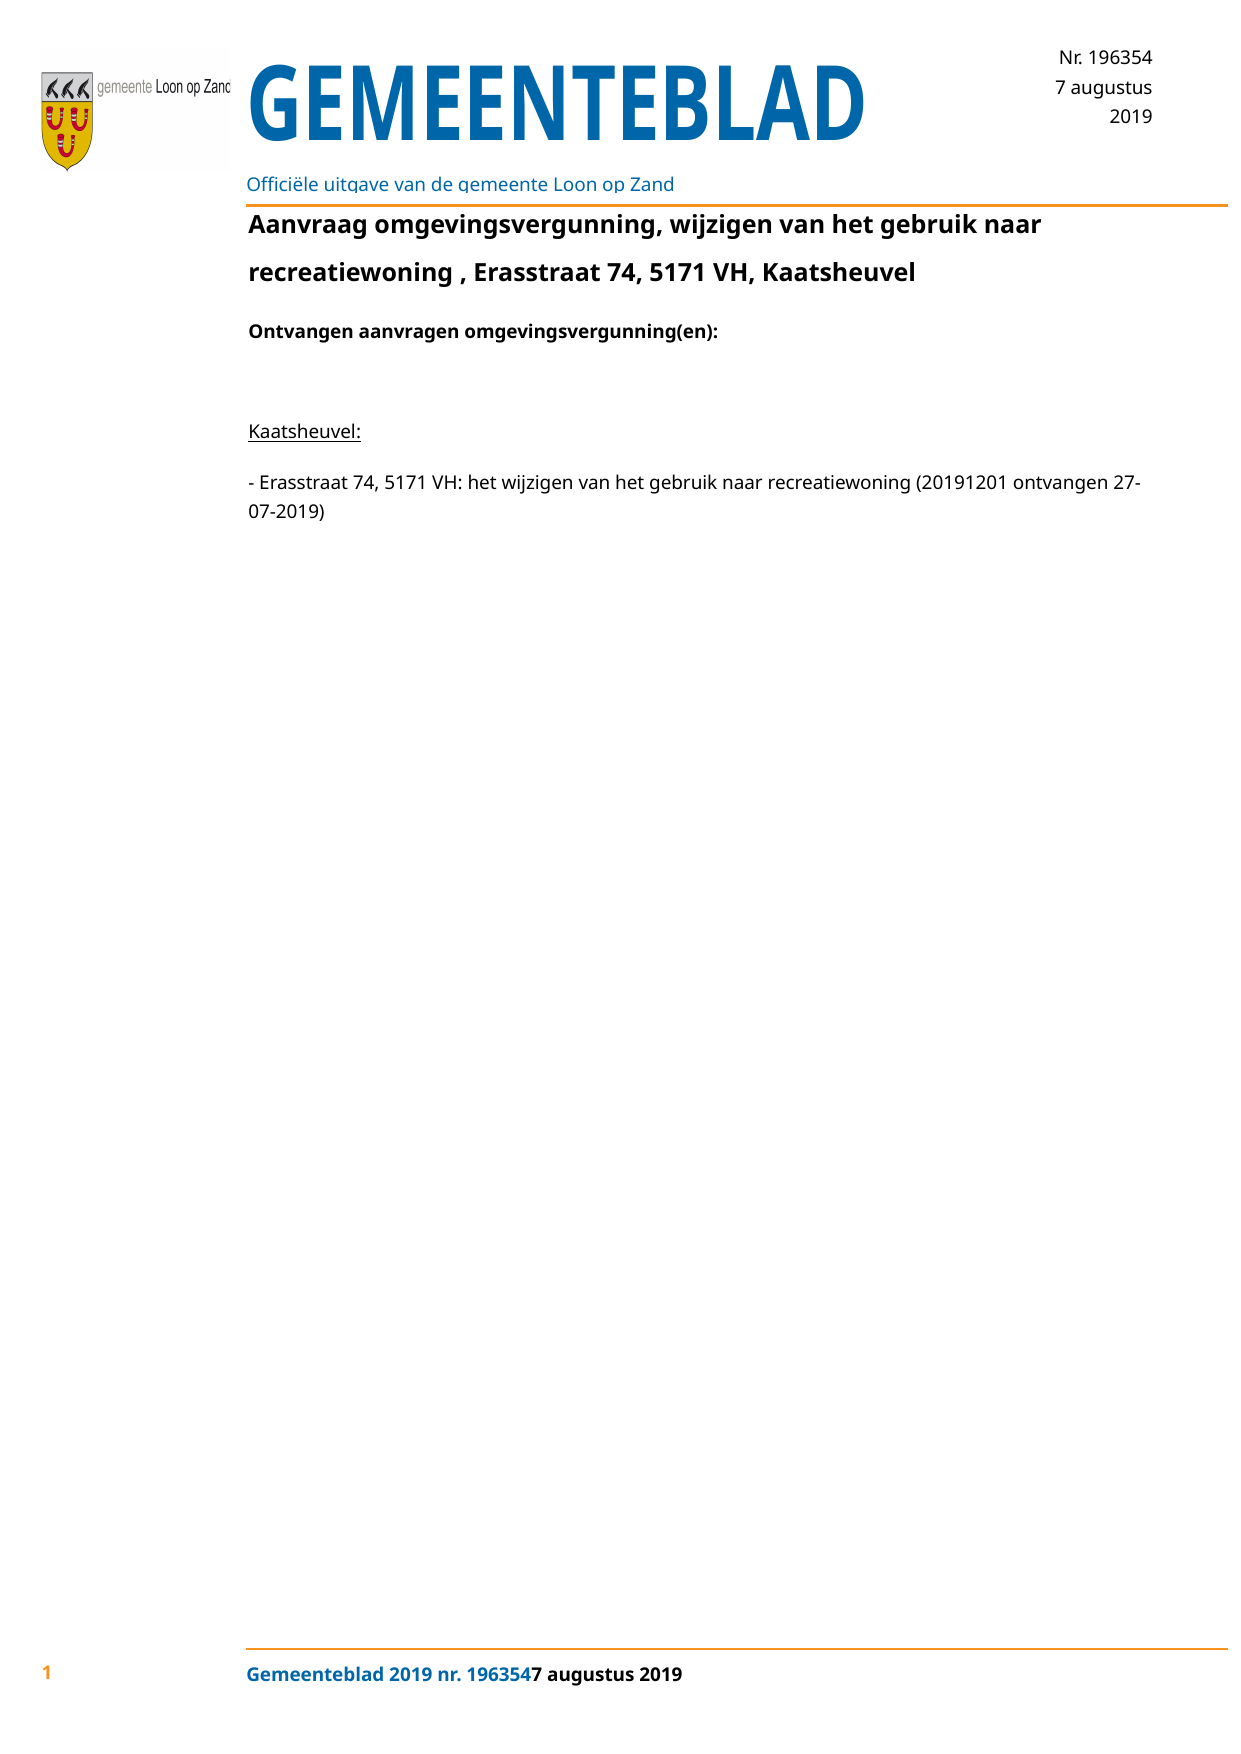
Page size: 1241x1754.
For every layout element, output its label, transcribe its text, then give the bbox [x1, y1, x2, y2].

picture [41, 47, 231, 172]
text - Erasstraat 74, 5171 VH: het wijzigen van het gebruik naar recreatiewoning (20191201 ontvangen 27-07-2019) [248, 469, 1152, 524]
text Kaatsheuvel: [248, 419, 1152, 444]
text Ontvangen aanvragen omgevingsvergunning(en): [248, 318, 1152, 344]
text Aanvraag omgevingsvergunning, wijzigen van het gebruik naar recreatiewoning , Erasstraat 74, 5171 VH, Kaatsheuvel [248, 207, 1152, 288]
